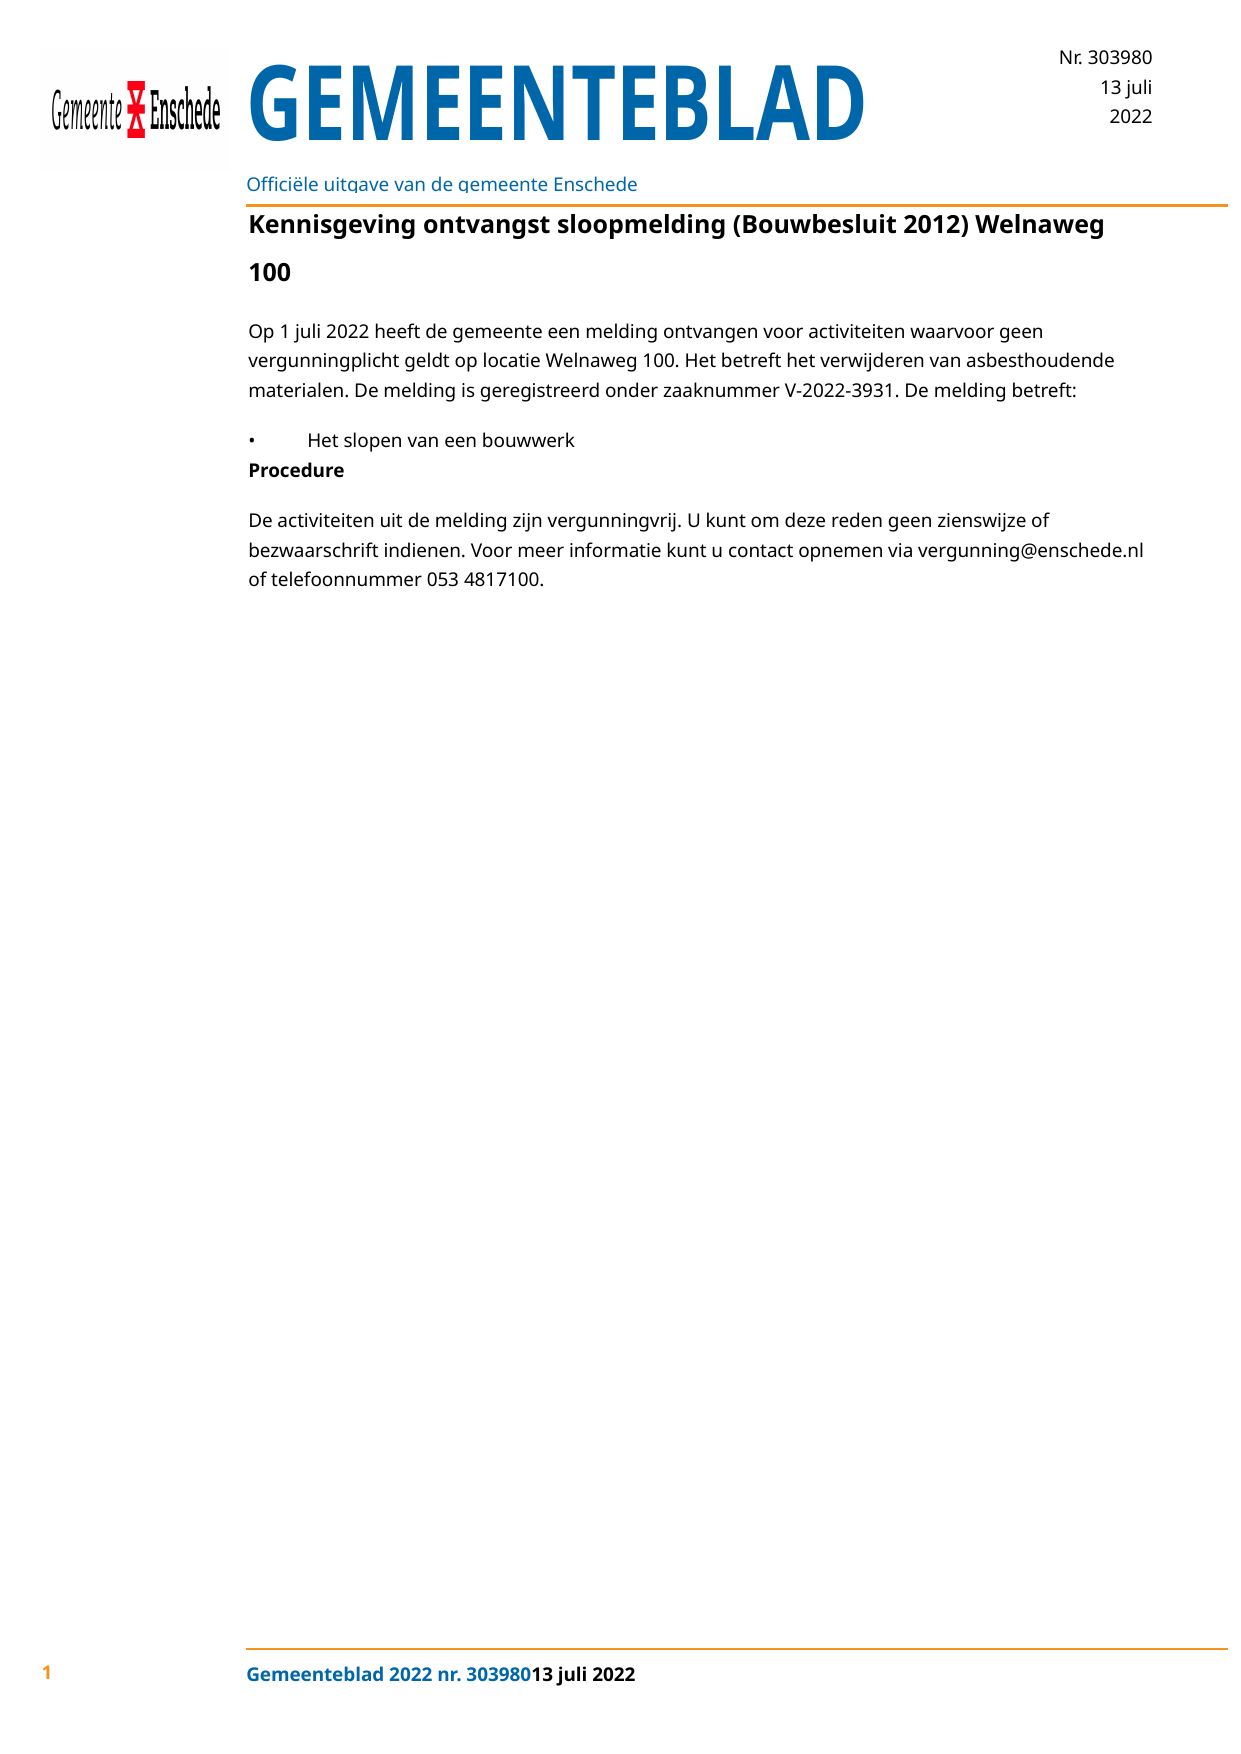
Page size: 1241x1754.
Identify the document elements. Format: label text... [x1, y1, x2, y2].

picture [41, 47, 231, 172]
text Procedure [248, 457, 1152, 483]
text Op 1 juli 2022 heeft de gemeente een melding ontvangen voor activiteiten waarvoor geen vergunningplicht geldt op locatie Welnaweg 100. Het betreft het verwijderen van asbesthoudende materialen. De melding is geregistreerd onder zaaknummer V-2022-3931. De melding betreft: [248, 318, 1152, 403]
text Kennisgeving ontvangst sloopmelding (Bouwbesluit 2012) Welnaweg 100 [248, 207, 1152, 288]
text De activiteiten uit de melding zijn vergunningvrij. U kunt om deze reden geen zienswijze of bezwaarschrift indienen. Voor meer informatie kunt u contact opnemen via vergunning@enschede.nl of telefoonnummer 053 4817100. [248, 507, 1152, 592]
list Het slopen van een bouwwerk [248, 427, 1152, 453]
